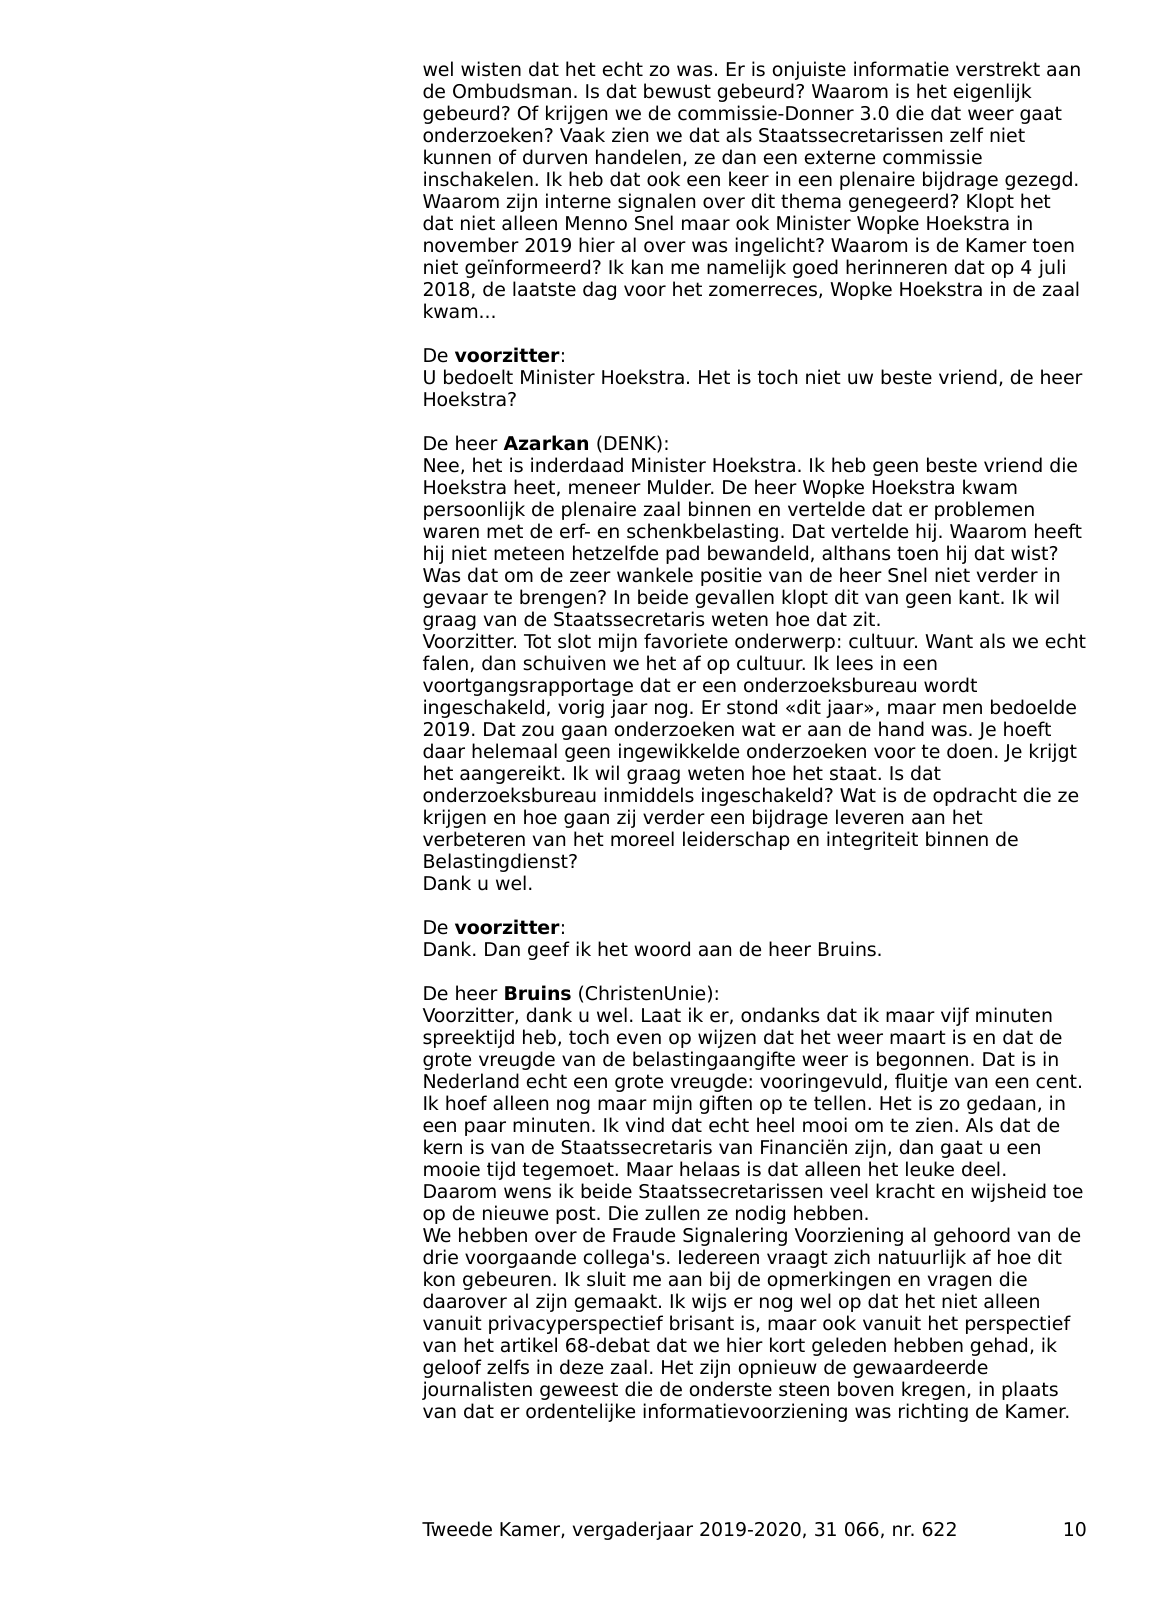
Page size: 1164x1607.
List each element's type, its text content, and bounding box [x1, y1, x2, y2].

text U bedoelt Minister Hoekstra. Het is toch niet uw beste vriend, de heer Hoekstra? [422, 367, 1087, 411]
text We hebben over de Fraude Signalering Voorziening al gehoord van de drie voorgaande collega's. Iedereen vraagt zich natuurlijk af hoe dit kon gebeuren. Ik sluit me aan bij de opmerkingen en vragen die daarover al zijn gemaakt. Ik wijs er nog wel op dat het niet alleen vanuit privacyperspectief brisant is, maar ook vanuit het perspectief van het artikel 68-debat dat we hier kort geleden hebben gehad, ik geloof zelfs in deze zaal. Het zijn opnieuw de gewaardeerde journalisten geweest die de onderste steen boven kregen, in plaats van dat er ordentelijke informatievoorziening was richting de Kamer. [422, 1225, 1087, 1423]
text wel wisten dat het echt zo was. Er is onjuiste informatie verstrekt aan de Ombudsman. Is dat bewust gebeurd? Waarom is het eigenlijk gebeurd? Of krijgen we de commissie-Donner 3.0 die dat weer gaat onderzoeken? Vaak zien we dat als Staatssecretarissen zelf niet kunnen of durven handelen, ze dan een externe commissie inschakelen. Ik heb dat ook een keer in een plenaire bijdrage gezegd. Waarom zijn interne signalen over dit thema genegeerd? Klopt het dat niet alleen Menno Snel maar ook Minister Wopke Hoekstra in november 2019 hier al over was ingelicht? Waarom is de Kamer toen niet geïnformeerd? Ik kan me namelijk goed herinneren dat op 4 juli 2018, de laatste dag voor het zomerreces, Wopke Hoekstra in de zaal kwam... [422, 59, 1087, 323]
text Dank. Dan geef ik het woord aan de heer Bruins. [422, 939, 1087, 961]
text Nee, het is inderdaad Minister Hoekstra. Ik heb geen beste vriend die Hoekstra heet, meneer Mulder. De heer Wopke Hoekstra kwam persoonlijk de plenaire zaal binnen en vertelde dat er problemen waren met de erf- en schenkbelasting. Dat vertelde hij. Waarom heeft hij niet meteen hetzelfde pad bewandeld, althans toen hij dat wist? Was dat om de zeer wankele positie van de heer Snel niet verder in gevaar te brengen? In beide gevallen klopt dit van geen kant. Ik wil graag van de Staatssecretaris weten hoe dat zit. [422, 455, 1087, 631]
text De voorzitter: [422, 917, 1087, 939]
text Voorzitter, dank u wel. Laat ik er, ondanks dat ik maar vijf minuten spreektijd heb, toch even op wijzen dat het weer maart is en dat de grote vreugde van de belastingaangifte weer is begonnen. Dat is in Nederland echt een grote vreugde: vooringevuld, fluitje van een cent. Ik hoef alleen nog maar mijn giften op te tellen. Het is zo gedaan, in een paar minuten. Ik vind dat echt heel mooi om te zien. Als dat de kern is van de Staatssecretaris van Financiën zijn, dan gaat u een mooie tijd tegemoet. Maar helaas is dat alleen het leuke deel. Daarom wens ik beide Staatssecretarissen veel kracht en wijsheid toe op de nieuwe post. Die zullen ze nodig hebben. [422, 1005, 1087, 1225]
text De heer Bruins (ChristenUnie): [422, 983, 1087, 1005]
text Dank u wel. [422, 873, 1087, 895]
text De heer Azarkan (DENK): [422, 433, 1087, 455]
text Voorzitter. Tot slot mijn favoriete onderwerp: cultuur. Want als we echt falen, dan schuiven we het af op cultuur. Ik lees in een voortgangsrapportage dat er een onderzoeksbureau wordt ingeschakeld, vorig jaar nog. Er stond «dit jaar», maar men bedoelde 2019. Dat zou gaan onderzoeken wat er aan de hand was. Je hoeft daar helemaal geen ingewikkelde onderzoeken voor te doen. Je krijgt het aangereikt. Ik wil graag weten hoe het staat. Is dat onderzoeksbureau inmiddels ingeschakeld? Wat is de opdracht die ze krijgen en hoe gaan zij verder een bijdrage leveren aan het verbeteren van het moreel leiderschap en integriteit binnen de Belastingdienst? [422, 631, 1087, 873]
text De voorzitter: [422, 345, 1087, 367]
